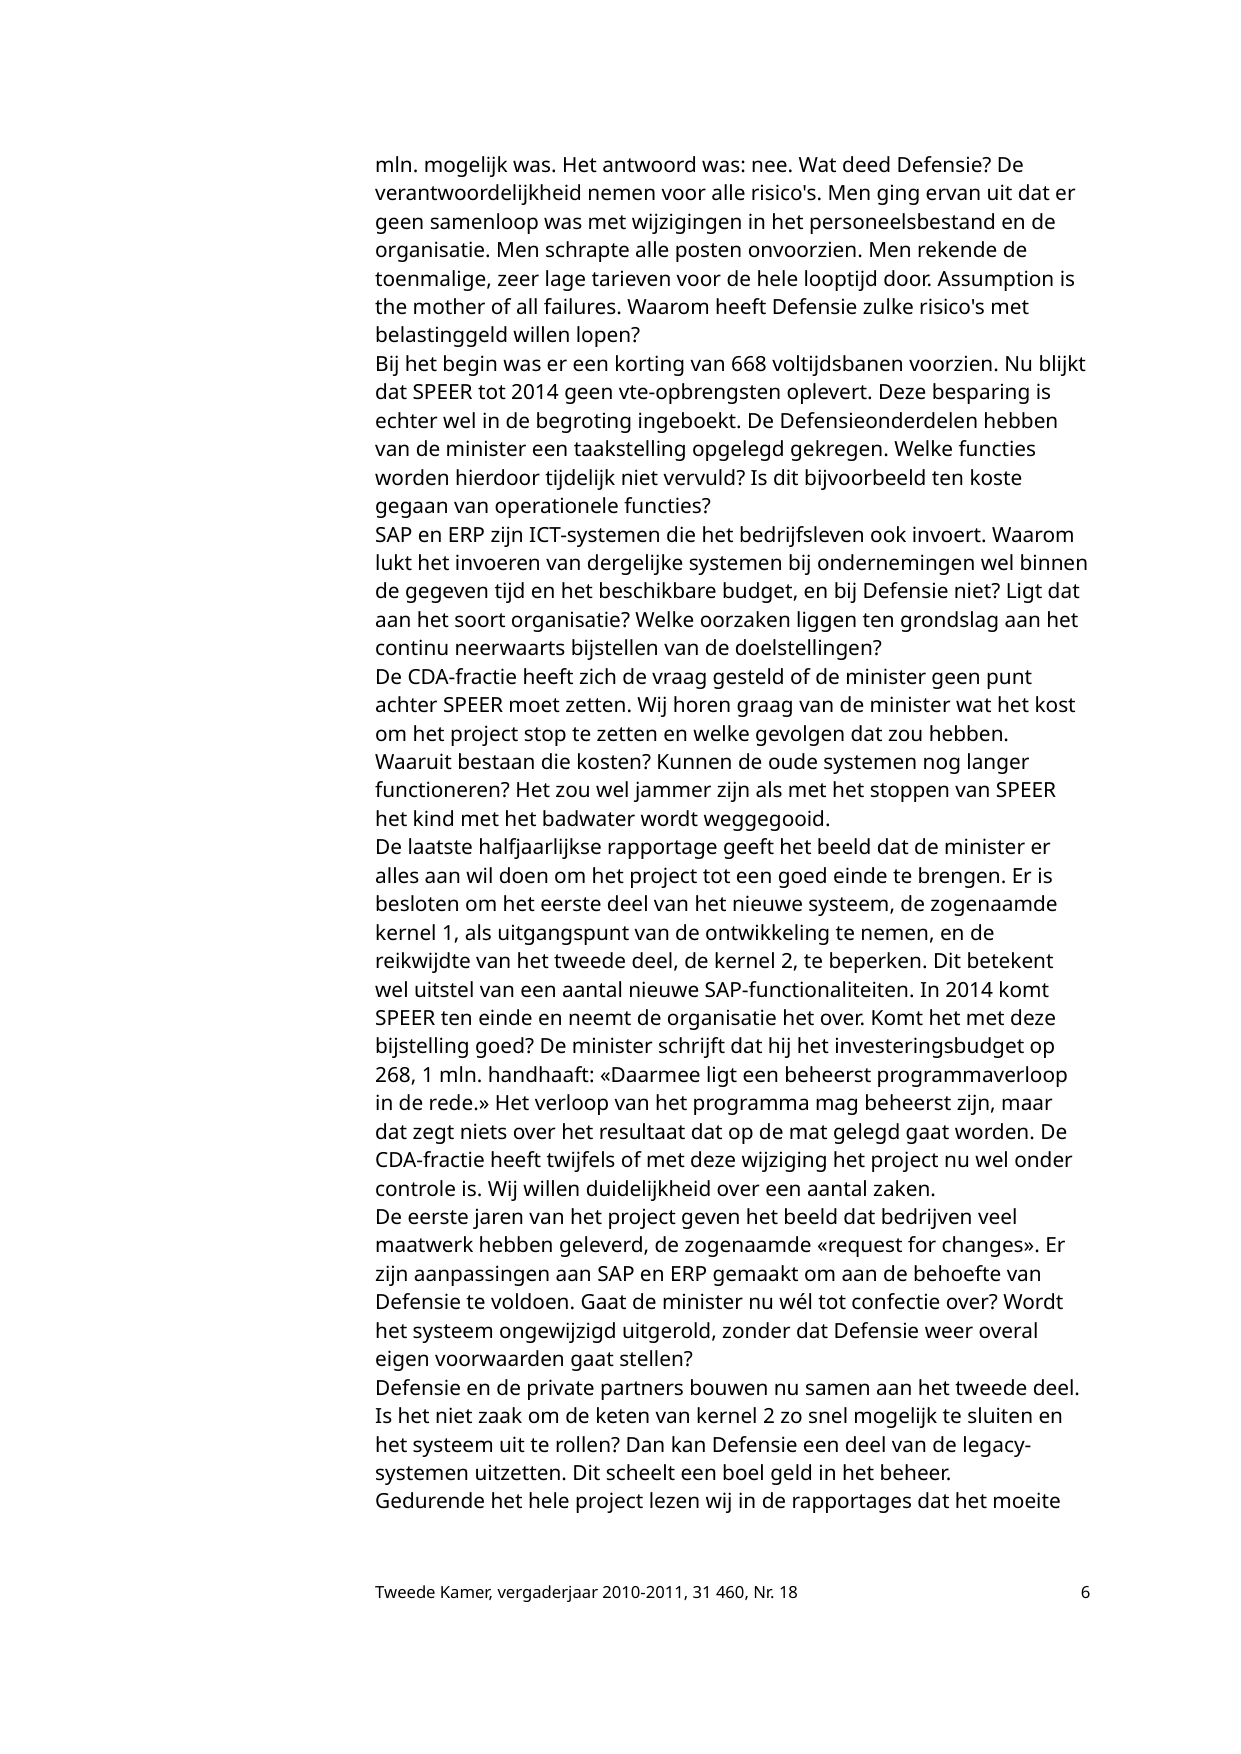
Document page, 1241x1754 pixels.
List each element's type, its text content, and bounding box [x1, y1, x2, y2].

text De laatste halfjaarlijkse rapportage geeft het beeld dat de minister er alles aan wil doen om het project tot een goed einde te brengen. Er is besloten om het eerste deel van het nieuwe systeem, de zogenaamde kernel 1, als uitgangspunt van de ontwikkeling te nemen, en de reikwijdte van het tweede deel, de kernel 2, te beperken. Dit betekent wel uitstel van een aantal nieuwe SAP-functionaliteiten. In 2014 komt SPEER ten einde en neemt de organisatie het over. Komt het met deze bijstelling goed? De minister schrijft dat hij het investeringsbudget op 268, 1 mln. handhaaft: «Daarmee ligt een beheerst programmaverloop in de rede.» Het verloop van het programma mag beheerst zijn, maar dat zegt niets over het resultaat dat op de mat gelegd gaat worden. De CDA-fractie heeft twijfels of met deze wijziging het project nu wel onder controle is. Wij willen duidelijkheid over een aantal zaken. [375, 832, 1090, 1202]
text Gedurende het hele project lezen wij in de rapportages dat het moeite [375, 1487, 1090, 1515]
text SAP en ERP zijn ICT-systemen die het bedrijfsleven ook invoert. Waarom lukt het invoeren van dergelijke systemen bij ondernemingen wel binnen de gegeven tijd en het beschikbare budget, en bij Defensie niet? Ligt dat aan het soort organisatie? Welke oorzaken liggen ten grondslag aan het continu neerwaarts bijstellen van de doelstellingen? [375, 520, 1090, 662]
text Bij het begin was er een korting van 668 voltijdsbanen voorzien. Nu blijkt dat SPEER tot 2014 geen vte-opbrengsten oplevert. Deze besparing is echter wel in de begroting ingeboekt. De Defensieonderdelen hebben van de minister een taakstelling opgelegd gekregen. Welke functies worden hierdoor tijdelijk niet vervuld? Is dit bijvoorbeeld ten koste gegaan van operationele functies? [375, 349, 1090, 520]
text De CDA-fractie heeft zich de vraag gesteld of de minister geen punt achter SPEER moet zetten. Wij horen graag van de minister wat het kost om het project stop te zetten en welke gevolgen dat zou hebben. Waaruit bestaan die kosten? Kunnen de oude systemen nog langer functioneren? Het zou wel jammer zijn als met het stoppen van SPEER het kind met het badwater wordt weggegooid. [375, 662, 1090, 832]
text Defensie en de private partners bouwen nu samen aan het tweede deel. Is het niet zaak om de keten van kernel 2 zo snel mogelijk te sluiten en het systeem uit te rollen? Dan kan Defensie een deel van de legacy-systemen uitzetten. Dit scheelt een boel geld in het beheer. [375, 1373, 1090, 1487]
text mln. mogelijk was. Het antwoord was: nee. Wat deed Defensie? De verantwoordelijkheid nemen voor alle risico's. Men ging ervan uit dat er geen samenloop was met wijzigingen in het personeelsbestand en de organisatie. Men schrapte alle posten onvoorzien. Men rekende de toenmalige, zeer lage tarieven voor de hele looptijd door. Assumption is the mother of all failures. Waarom heeft Defensie zulke risico's met belastinggeld willen lopen? [375, 150, 1090, 349]
text De eerste jaren van het project geven het beeld dat bedrijven veel maatwerk hebben geleverd, de zogenaamde «request for changes». Er zijn aanpassingen aan SAP en ERP gemaakt om aan de behoefte van Defensie te voldoen. Gaat de minister nu wél tot confectie over? Wordt het systeem ongewijzigd uitgerold, zonder dat Defensie weer overal eigen voorwaarden gaat stellen? [375, 1202, 1090, 1373]
